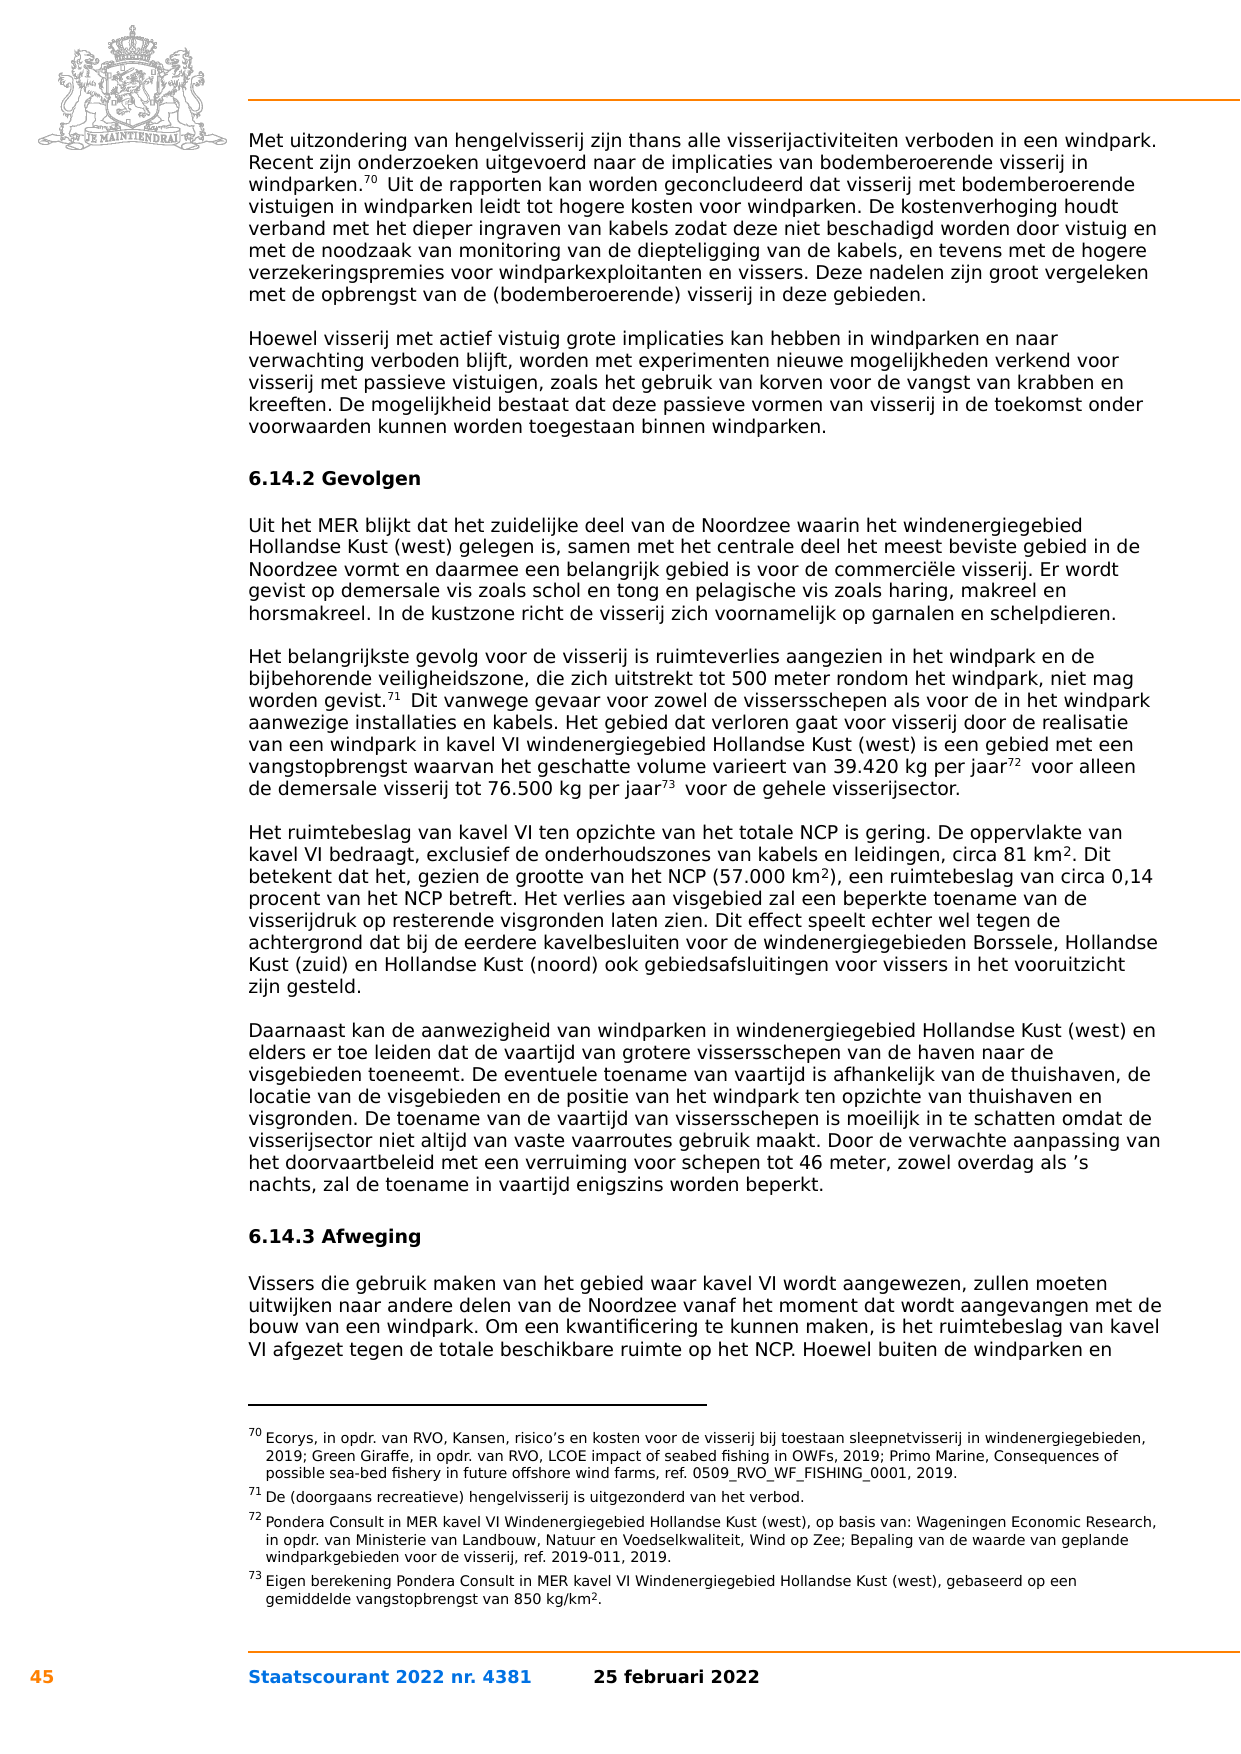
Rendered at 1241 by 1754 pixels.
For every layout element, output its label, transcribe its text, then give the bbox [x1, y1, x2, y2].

text Eigen berekening Pondera Consult in MER kavel VI Windenergiegebied Hollandse Kust (west), gebaseerd op een gemiddelde vangstopbrengst van 850 kg/km2. [248, 1569, 1163, 1608]
text Met uitzondering van hengelvisserij zijn thans alle visserijactiviteiten verboden in een windpark. Recent zijn onderzoeken uitgevoerd naar de implicaties van bodemberoerende visserij in windparken. Uit de rapporten kan worden geconcludeerd dat visserij met bodemberoerende vistuigen in windparken leidt tot hogere kosten voor windparken. De kostenverhoging houdt verband met het dieper ingraven van kabels zodat deze niet beschadigd worden door vistuig en met de noodzaak van monitoring van de diepteligging van de kabels, en tevens met de hogere verzekeringspremies voor windparkexploitanten en vissers. Deze nadelen zijn groot vergeleken met de opbrengst van de (bodemberoerende) visserij in deze gebieden. [248, 130, 1163, 306]
text Pondera Consult in MER kavel VI Windenergiegebied Hollandse Kust (west), op basis van: Wageningen Economic Research, in opdr. van Ministerie van Landbouw, Natuur en Voedselkwaliteit, Wind op Zee; Bepaling van de waarde van geplande windparkgebieden voor de visserij, ref. 2019-011, 2019. [248, 1510, 1163, 1566]
text De (doorgaans recreatieve) hengelvisserij is uitgezonderd van het verbod. [248, 1485, 1163, 1507]
subtitle 6.14.2 Gevolgen [248, 467, 1163, 489]
picture [38, 25, 227, 150]
text Het belangrijkste gevolg voor de visserij is ruimteverlies aangezien in het windpark en de bijbehorende veiligheidszone, die zich uitstrekt tot 500 meter rondom het windpark, niet mag worden gevist. Dit vanwege gevaar voor zowel de vissersschepen als voor de in het windpark aanwezige installaties en kabels. Het gebied dat verloren gaat voor visserij door de realisatie van een windpark in kavel VI windenergiegebied Hollandse Kust (west) is een gebied met een vangstopbrengst waarvan het geschatte volume varieert van 39.420 kg per jaar voor alleen de demersale visserij tot 76.500 kg per jaar voor de gehele visserijsector. [248, 646, 1163, 800]
text Hoewel visserij met actief vistuig grote implicaties kan hebben in windparken en naar verwachting verboden blijft, worden met experimenten nieuwe mogelijkheden verkend voor visserij met passieve vistuigen, zoals het gebruik van korven voor de vangst van krabben en kreeften. De mogelijkheid bestaat dat deze passieve vormen van visserij in de toekomst onder voorwaarden kunnen worden toegestaan binnen windparken. [248, 328, 1163, 437]
text Uit het MER blijkt dat het zuidelijke deel van de Noordzee waarin het windenergiegebied Hollandse Kust (west) gelegen is, samen met het centrale deel het meest beviste gebied in de Noordzee vormt en daarmee een belangrijk gebied is voor de commerciële visserij. Er wordt gevist op demersale vis zoals schol en tong en pelagische vis zoals haring, makreel en horsmakreel. In de kustzone richt de visserij zich voornamelijk op garnalen en schelpdieren. [248, 514, 1163, 624]
text Vissers die gebruik maken van het gebied waar kavel VI wordt aangewezen, zullen moeten uitwijken naar andere delen van de Noordzee vanaf het moment dat wordt aangevangen met de bouw van een windpark. Om een kwantificering te kunnen maken, is het ruimtebeslag van kavel VI afgezet tegen de totale beschikbare ruimte op het NCP. Hoewel buiten de windparken en [248, 1272, 1163, 1360]
text Ecorys, in opdr. van RVO, Kansen, risico’s en kosten voor de visserij bij toestaan sleepnetvisserij in windenergiegebieden, 2019; Green Giraffe, in opdr. van RVO, LCOE impact of seabed fishing in OWFs, 2019; Primo Marine, Consequences of possible sea-bed fishery in future offshore wind farms, ref. 0509_RVO_WF_FISHING_0001, 2019. [248, 1426, 1163, 1482]
text Daarnaast kan de aanwezigheid van windparken in windenergiegebied Hollandse Kust (west) en elders er toe leiden dat de vaartijd van grotere vissersschepen van de haven naar de visgebieden toeneemt. De eventuele toename van vaartijd is afhankelijk van de thuishaven, de locatie van de visgebieden en de positie van het windpark ten opzichte van thuishaven en visgronden. De toename van de vaartijd van vissersschepen is moeilijk in te schatten omdat de visserijsector niet altijd van vaste vaarroutes gebruik maakt. Door de verwachte aanpassing van het doorvaartbeleid met een verruiming voor schepen tot 46 meter, zowel overdag als ’s nachts, zal de toename in vaartijd enigszins worden beperkt. [248, 1020, 1163, 1196]
text Het ruimtebeslag van kavel VI ten opzichte van het totale NCP is gering. De oppervlakte van kavel VI bedraagt, exclusief de onderhoudszones van kabels en leidingen, circa 81 km2. Dit betekent dat het, gezien de grootte van het NCP (57.000 km2), een ruimtebeslag van circa 0,14 procent van het NCP betreft. Het verlies aan visgebied zal een beperkte toename van de visserijdruk op resterende visgronden laten zien. Dit effect speelt echter wel tegen de achtergrond dat bij de eerdere kavelbesluiten voor de windenergiegebieden Borssele, Hollandse Kust (zuid) en Hollandse Kust (noord) ook gebiedsafsluitingen voor vissers in het vooruitzicht zijn gesteld. [248, 822, 1163, 998]
subtitle 6.14.3 Afweging [248, 1226, 1163, 1247]
